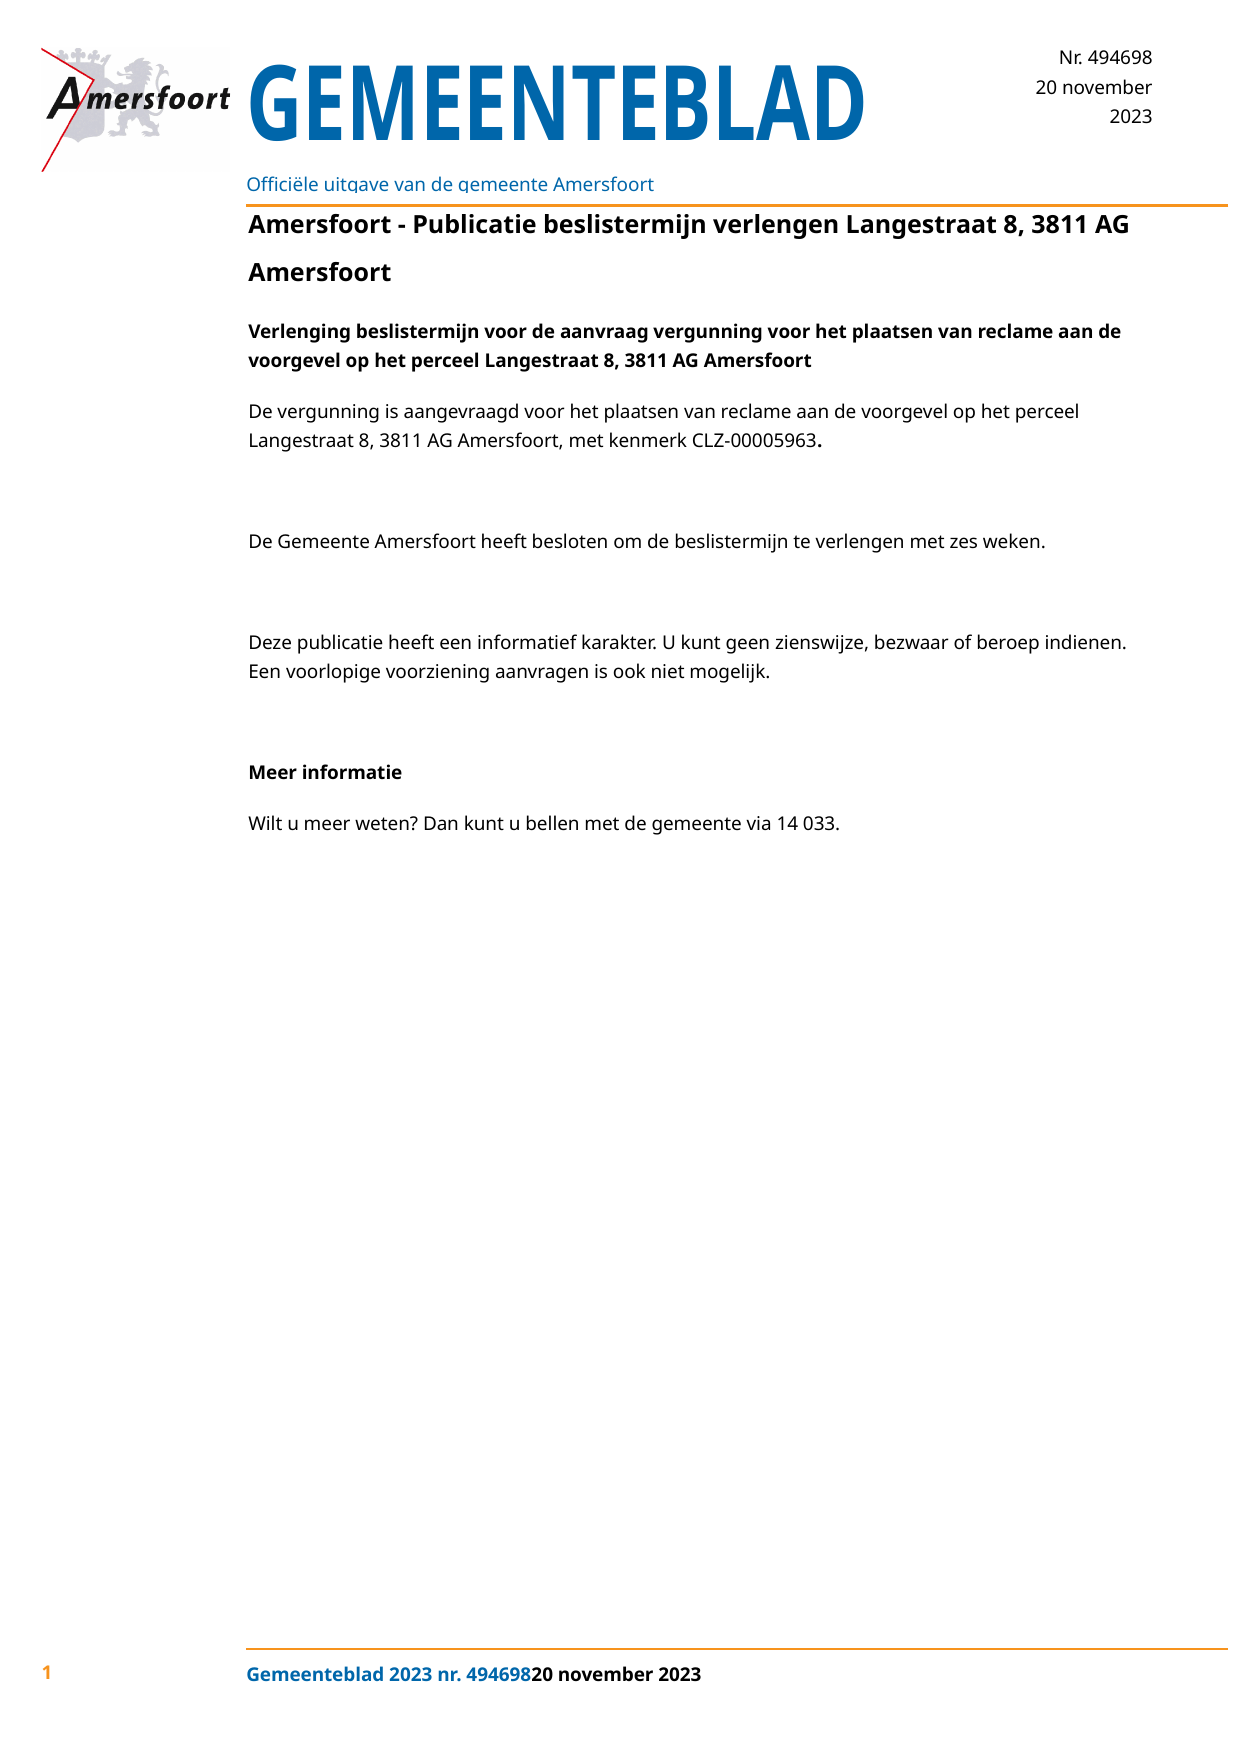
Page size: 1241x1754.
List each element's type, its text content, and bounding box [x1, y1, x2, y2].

text Wilt u meer weten? Dan kunt u bellen met de gemeente via 14 033. [248, 810, 1152, 836]
text De vergunning is aangevraagd voor het plaatsen van reclame aan de voorgevel op het perceel Langestraat 8, 3811 AG Amersfoort, met kenmerk CLZ-00005963. [248, 398, 1152, 453]
text Meer informatie [248, 759, 1152, 785]
text Deze publicatie heeft een informatief karakter. U kunt geen zienswijze, bezwaar of beroep indienen. Een voorlopige voorziening aanvragen is ook niet mogelijk. [248, 629, 1152, 684]
text Verlenging beslistermijn voor de aanvraag vergunning voor het plaatsen van reclame aan de voorgevel op het perceel Langestraat 8, 3811 AG Amersfoort [248, 318, 1152, 373]
text Amersfoort - Publicatie beslistermijn verlengen Langestraat 8, 3811 AG Amersfoort [248, 207, 1152, 288]
text De Gemeente Amersfoort heeft besloten om de beslistermijn te verlengen met zes weken. [248, 528, 1152, 554]
picture [41, 47, 231, 172]
